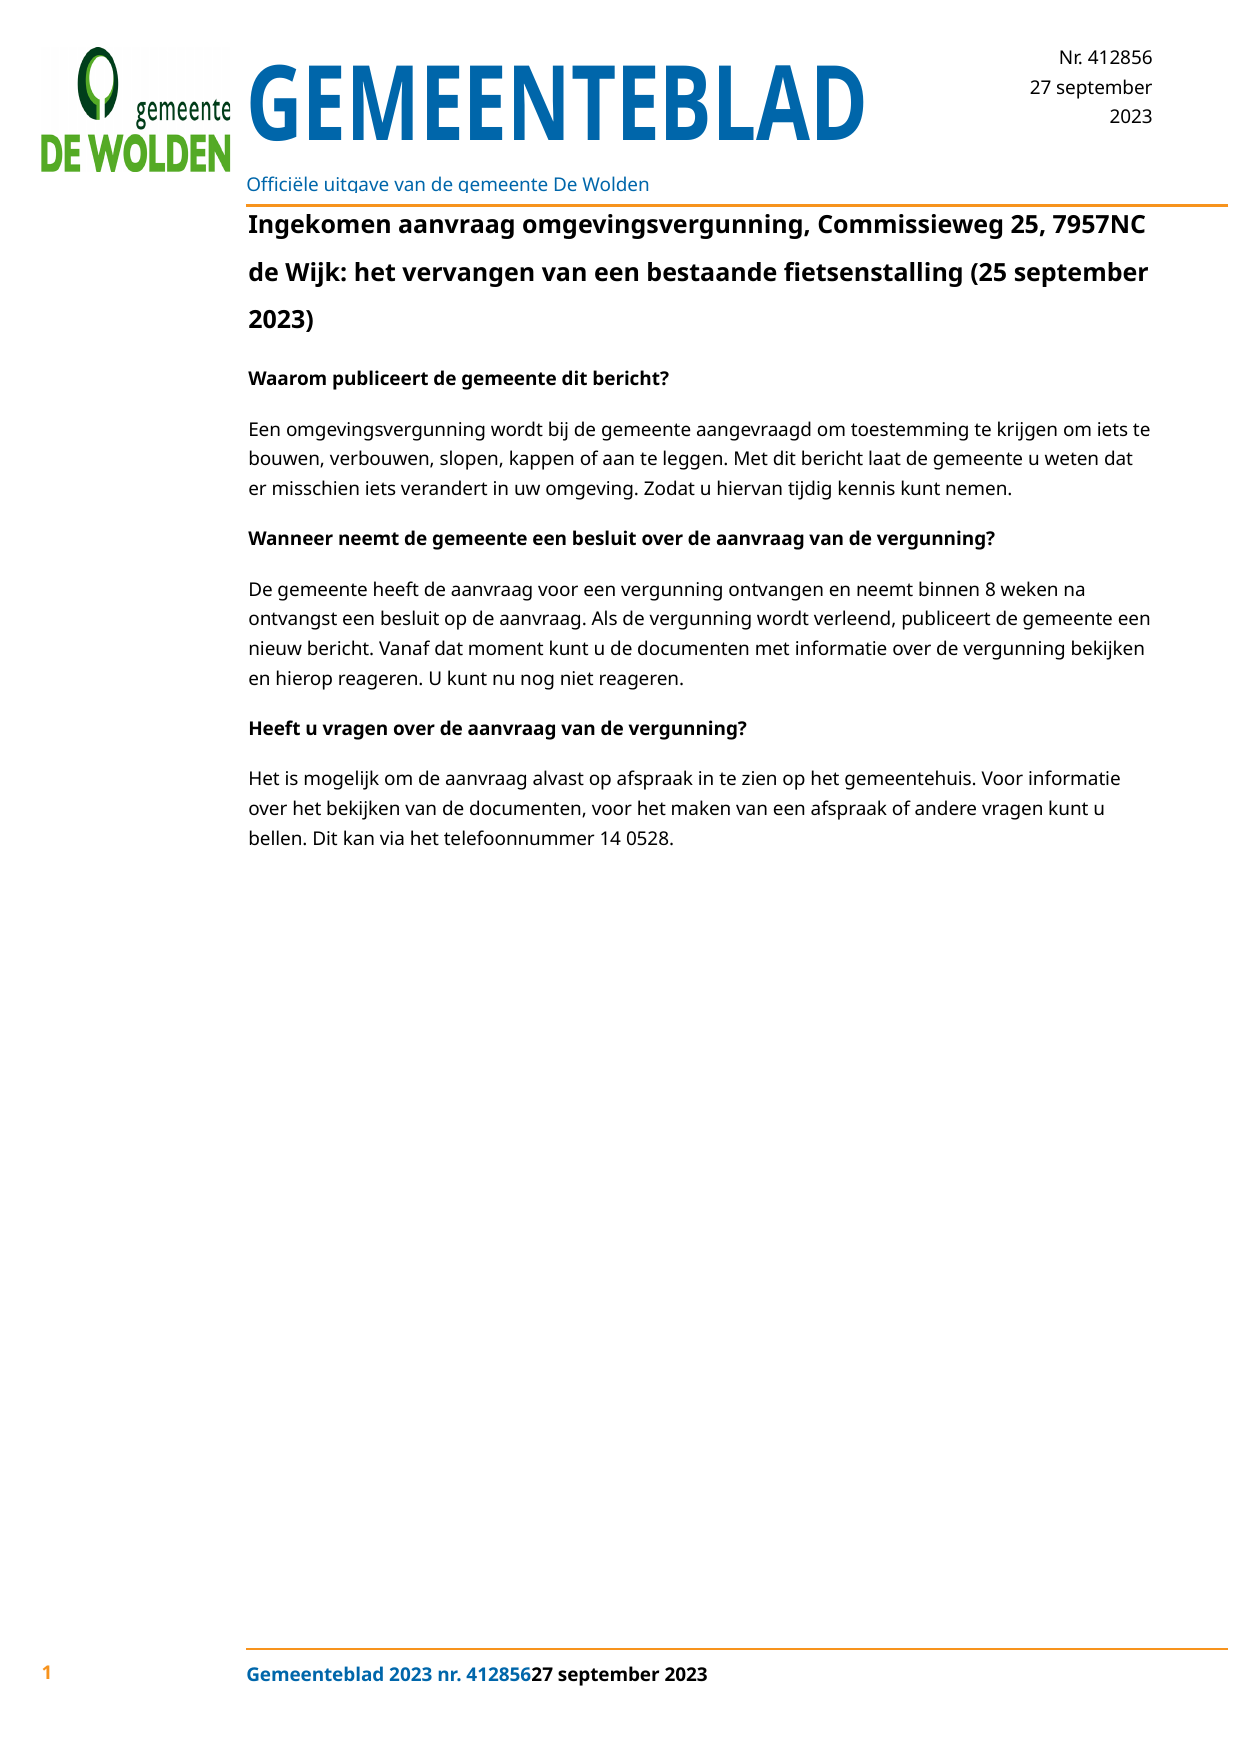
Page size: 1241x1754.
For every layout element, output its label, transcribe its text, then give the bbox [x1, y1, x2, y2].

text Waarom publiceert de gemeente dit bericht? [248, 366, 1152, 391]
text De gemeente heeft de aanvraag voor een vergunning ontvangen en neemt binnen 8 weken na ontvangst een besluit op de aanvraag. Als de vergunning wordt verleend, publiceert de gemeente een nieuw bericht. Vanaf dat moment kunt u de documenten met informatie over de vergunning bekijken en hierop reageren. U kunt nu nog niet reageren. [248, 576, 1152, 690]
text Een omgevingsvergunning wordt bij de gemeente aangevraagd om toestemming te krijgen om iets te bouwen, verbouwen, slopen, kappen of aan te leggen. Met dit bericht laat de gemeente u weten dat er misschien iets verandert in uw omgeving. Zodat u hiervan tijdig kennis kunt nemen. [248, 416, 1152, 501]
text Ingekomen aanvraag omgevingsvergunning, Commissieweg 25, 7957NC de Wijk: het vervangen van een bestaande fietsenstalling (25 september 2023) [248, 207, 1152, 336]
text Het is mogelijk om de aanvraag alvast op afspraak in te zien op het gemeentehuis. Voor informatie over het bekijken van de documenten, voor het maken van een afspraak of andere vragen kunt u bellen. Dit kan via het telefoonnummer 14 0528. [248, 766, 1152, 850]
picture [41, 47, 231, 172]
text Heeft u vragen over de aanvraag van de vergunning? [248, 715, 1152, 741]
text Wanneer neemt de gemeente een besluit over de aanvraag van de vergunning? [248, 526, 1152, 551]
